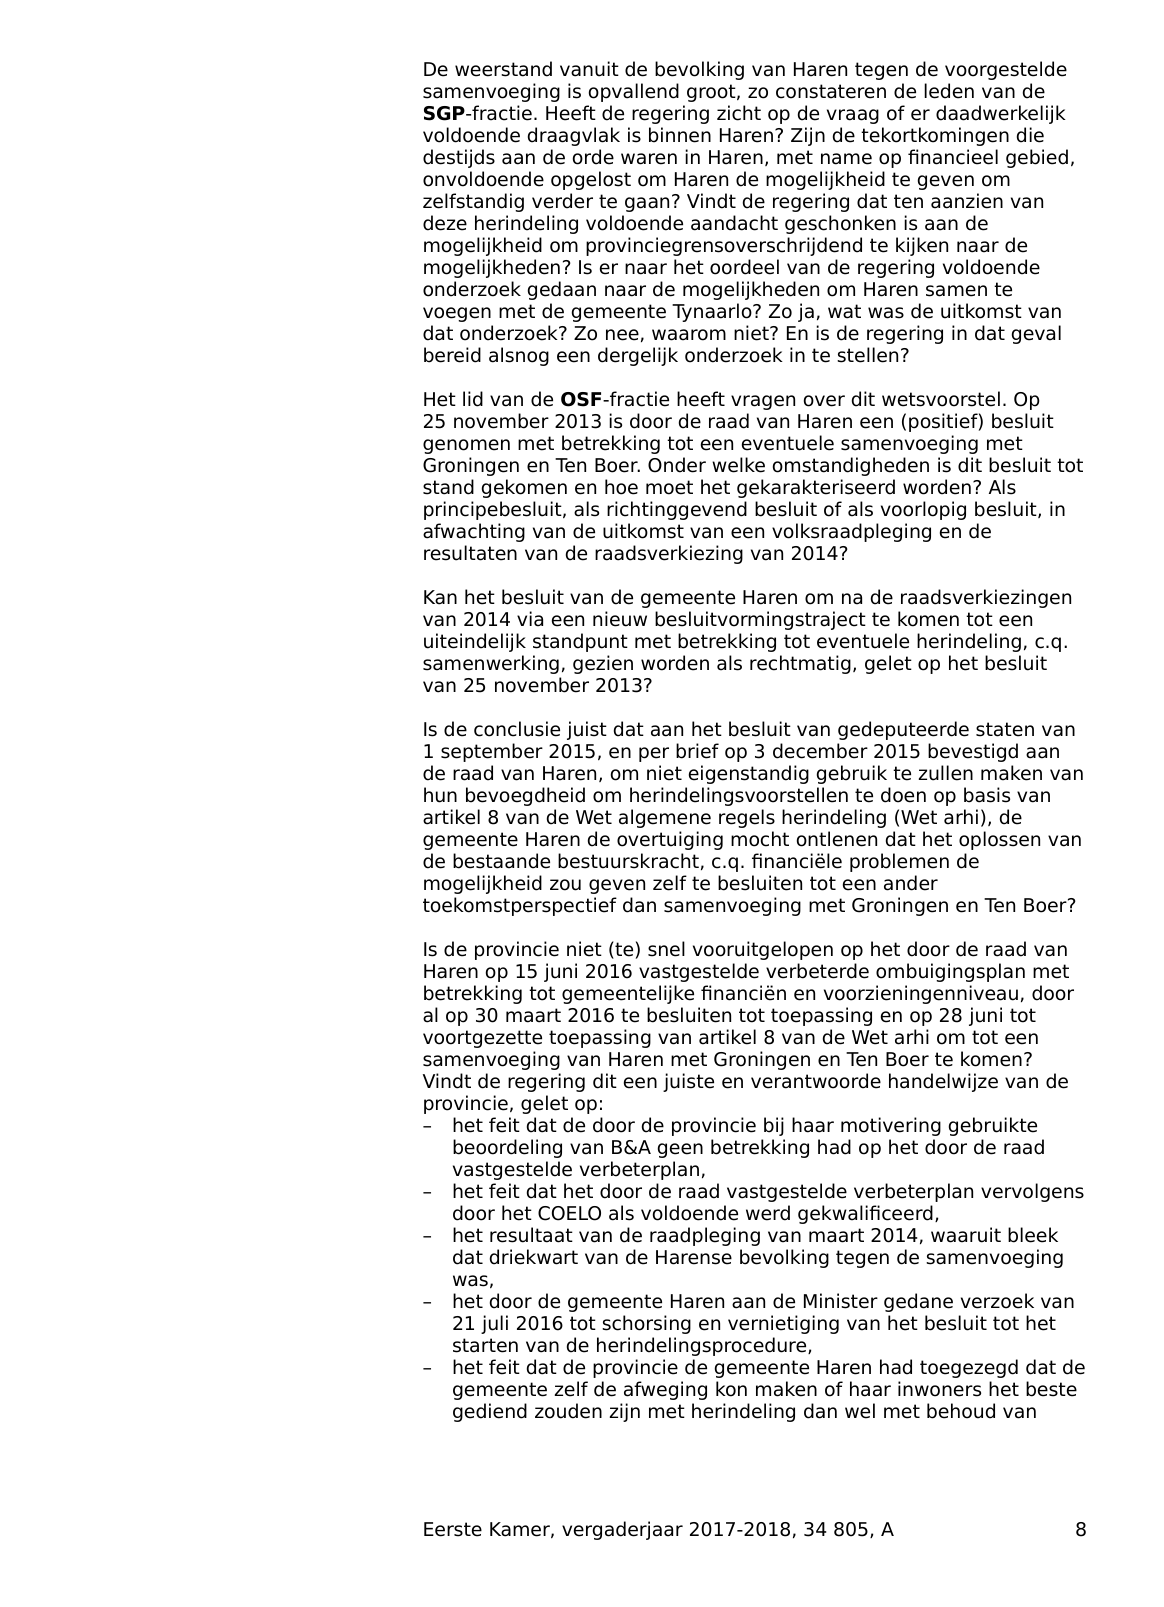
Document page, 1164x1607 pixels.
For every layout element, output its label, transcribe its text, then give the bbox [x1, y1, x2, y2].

text – het resultaat van de raadpleging van maart 2014, waaruit bleek dat driekwart van de Harense bevolking tegen de samenvoeging was, [422, 1225, 1087, 1291]
text Is de conclusie juist dat aan het besluit van gedeputeerde staten van 1 september 2015, en per brief op 3 december 2015 bevestigd aan de raad van Haren, om niet eigenstandig gebruik te zullen maken van hun bevoegdheid om herindelingsvoorstellen te doen op basis van artikel 8 van de Wet algemene regels herindeling (Wet arhi), de gemeente Haren de overtuiging mocht ontlenen dat het oplossen van de bestaande bestuurskracht, c.q. financiële problemen de mogelijkheid zou geven zelf te besluiten tot een ander toekomstperspectief dan samenvoeging met Groningen en Ten Boer? [422, 719, 1087, 917]
text Kan het besluit van de gemeente Haren om na de raadsverkiezingen van 2014 via een nieuw besluitvormingstraject te komen tot een uiteindelijk standpunt met betrekking tot eventuele herindeling, c.q. samenwerking, gezien worden als rechtmatig, gelet op het besluit van 25 november 2013? [422, 587, 1087, 697]
text – het door de gemeente Haren aan de Minister gedane verzoek van 21 juli 2016 tot schorsing en vernietiging van het besluit tot het starten van de herindelingsprocedure, [422, 1291, 1087, 1357]
text – het feit dat de provincie de gemeente Haren had toegezegd dat de gemeente zelf de afweging kon maken of haar inwoners het beste gediend zouden zijn met herindeling dan wel met behoud van [422, 1357, 1087, 1423]
text De weerstand vanuit de bevolking van Haren tegen de voorgestelde samenvoeging is opvallend groot, zo constateren de leden van de SGP-fractie. Heeft de regering zicht op de vraag of er daadwerkelijk voldoende draagvlak is binnen Haren? Zijn de tekortkomingen die destijds aan de orde waren in Haren, met name op financieel gebied, onvoldoende opgelost om Haren de mogelijkheid te geven om zelfstandig verder te gaan? Vindt de regering dat ten aanzien van deze herindeling voldoende aandacht geschonken is aan de mogelijkheid om provinciegrensoverschrijdend te kijken naar de mogelijkheden? Is er naar het oordeel van de regering voldoende onderzoek gedaan naar de mogelijkheden om Haren samen te voegen met de gemeente Tynaarlo? Zo ja, wat was de uitkomst van dat onderzoek? Zo nee, waarom niet? En is de regering in dat geval bereid alsnog een dergelijk onderzoek in te stellen? [422, 59, 1087, 367]
text Is de provincie niet (te) snel vooruitgelopen op het door de raad van Haren op 15 juni 2016 vastgestelde verbeterde ombuigingsplan met betrekking tot gemeentelijke financiën en voorzieningenniveau, door al op 30 maart 2016 te besluiten tot toepassing en op 28 juni tot voortgezette toepassing van artikel 8 van de Wet arhi om tot een samenvoeging van Haren met Groningen en Ten Boer te komen? Vindt de regering dit een juiste en verantwoorde handelwijze van de provincie, gelet op: [422, 939, 1087, 1115]
text – het feit dat het door de raad vastgestelde verbeterplan vervolgens door het COELO als voldoende werd gekwalificeerd, [422, 1181, 1087, 1225]
text – het feit dat de door de provincie bij haar motivering gebruikte beoordeling van B&A geen betrekking had op het door de raad vastgestelde verbeterplan, [422, 1115, 1087, 1181]
text Het lid van de OSF-fractie heeft vragen over dit wetsvoorstel. Op 25 november 2013 is door de raad van Haren een (positief) besluit genomen met betrekking tot een eventuele samenvoeging met Groningen en Ten Boer. Onder welke omstandigheden is dit besluit tot stand gekomen en hoe moet het gekarakteriseerd worden? Als principebesluit, als richtinggevend besluit of als voorlopig besluit, in afwachting van de uitkomst van een volksraadpleging en de resultaten van de raadsverkiezing van 2014? [422, 389, 1087, 565]
